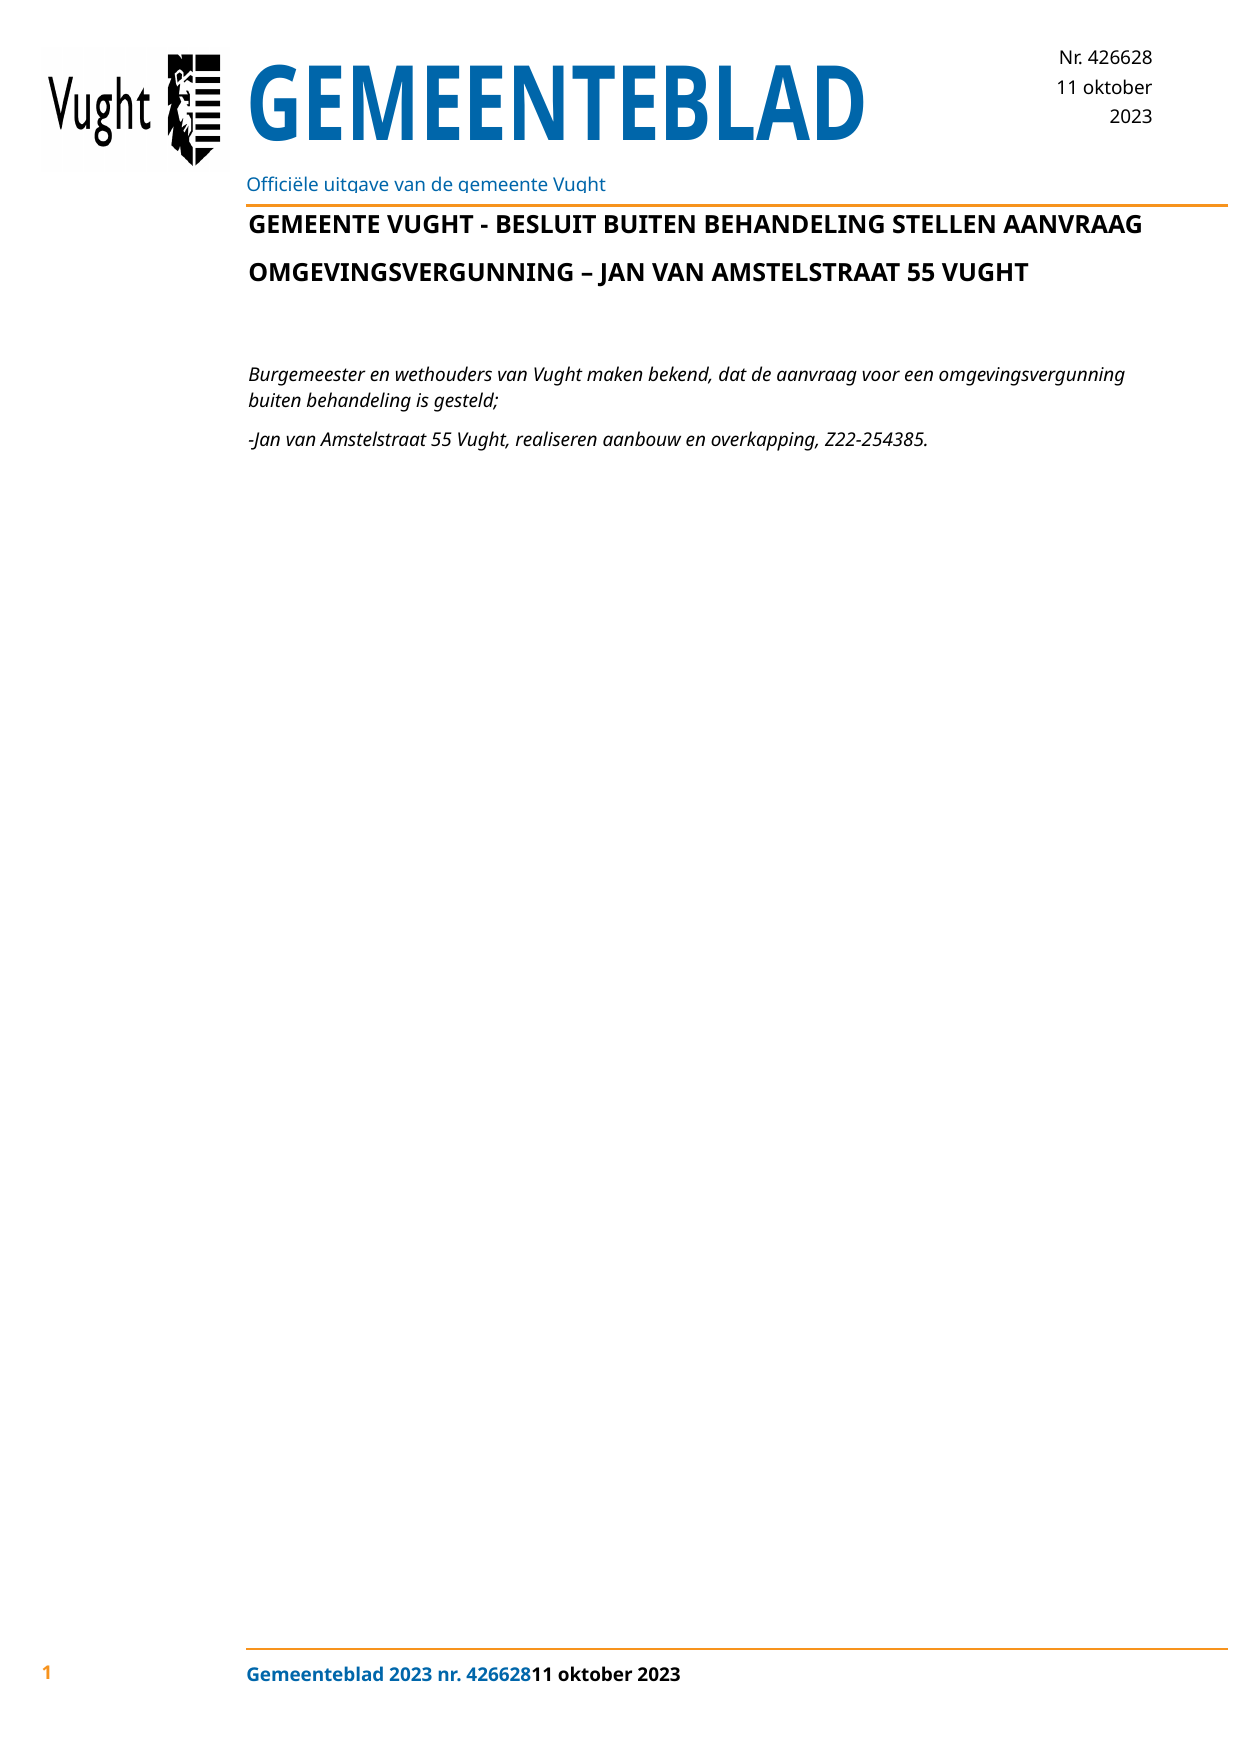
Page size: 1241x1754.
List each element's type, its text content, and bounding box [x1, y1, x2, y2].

text Burgemeester en wethouders van Vught maken bekend, dat de aanvraag voor een omgevingsvergunning buiten behandeling is gesteld; [248, 361, 1152, 412]
text -Jan van Amstelstraat 55 Vught, realiseren aanbouw en overkapping, Z22-254385. [248, 426, 1152, 452]
picture [41, 47, 231, 172]
text GEMEENTE VUGHT - BESLUIT BUITEN BEHANDELING STELLEN AANVRAAG OMGEVINGSVERGUNNING – JAN VAN AMSTELSTRAAT 55 VUGHT [248, 207, 1152, 288]
